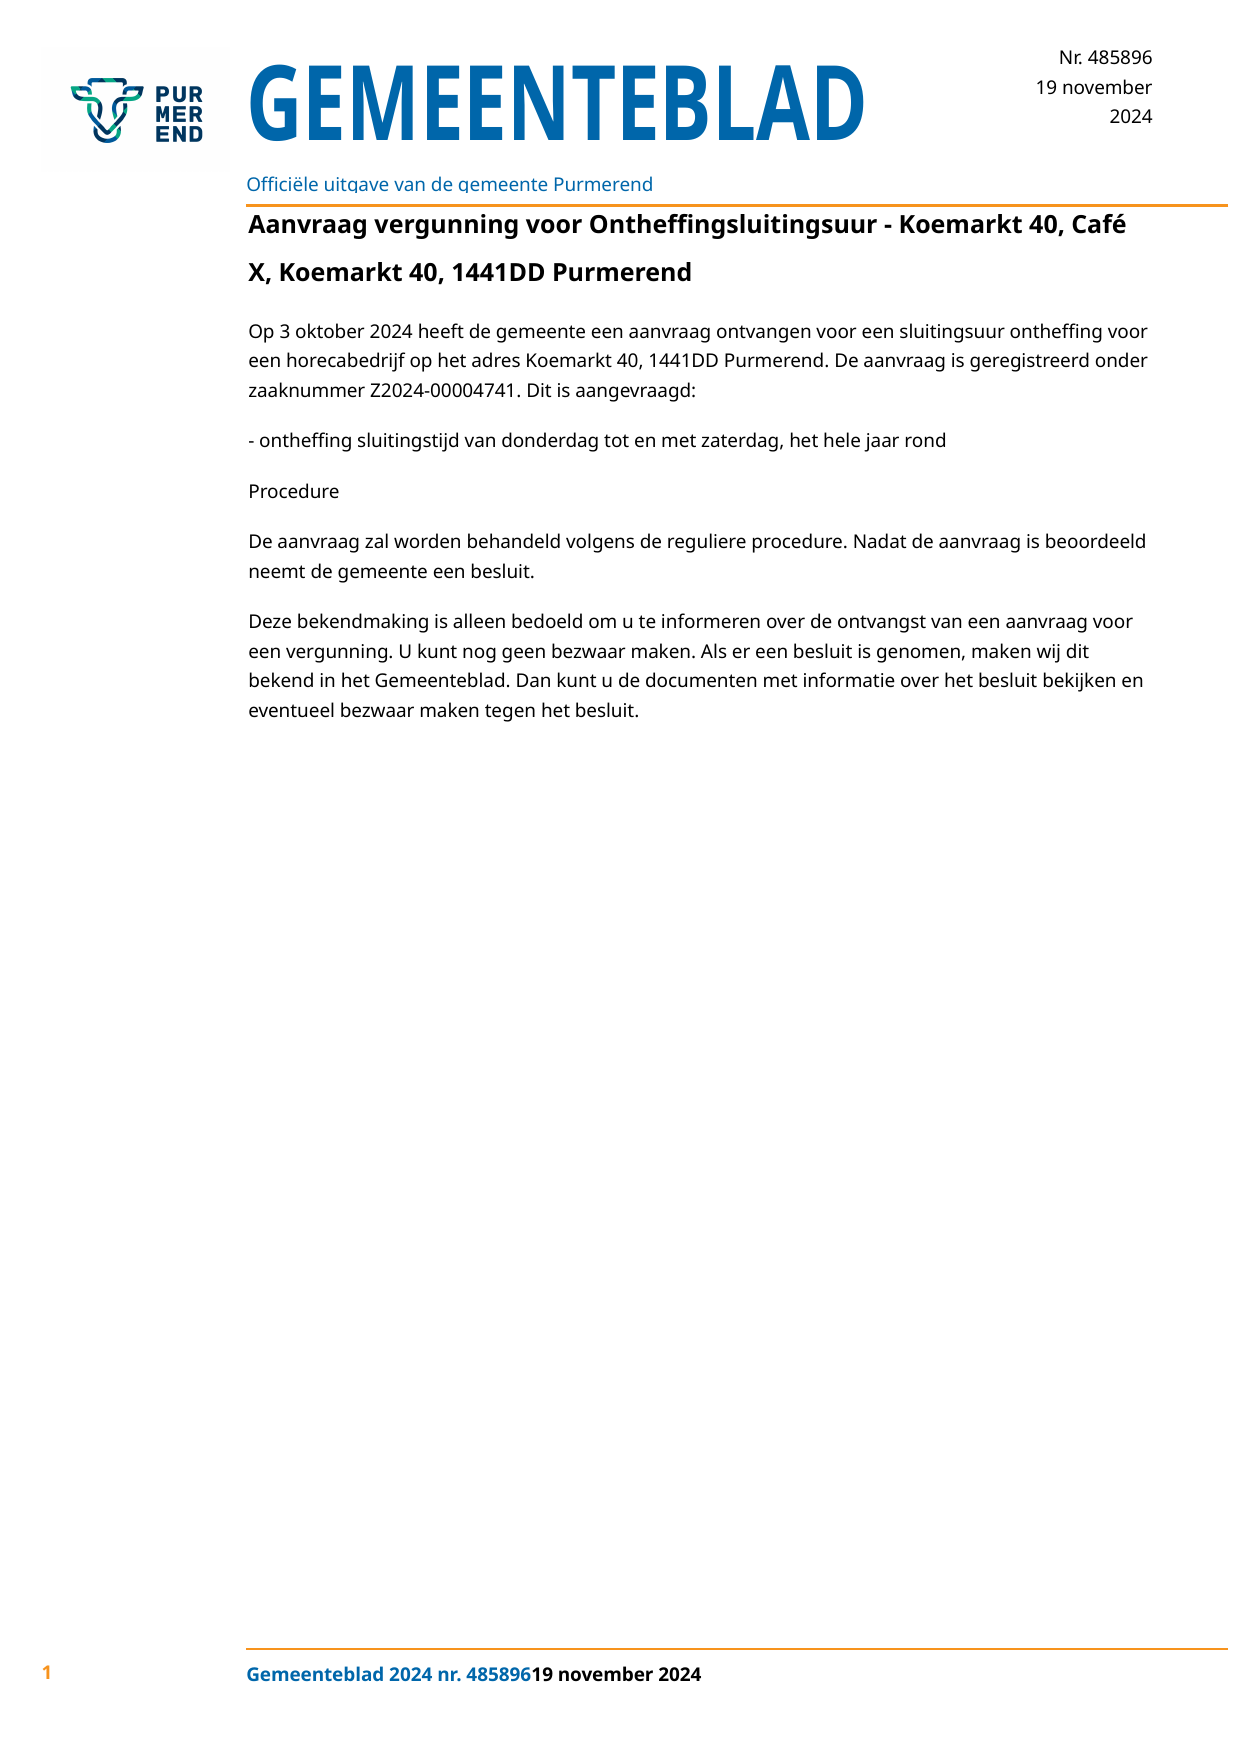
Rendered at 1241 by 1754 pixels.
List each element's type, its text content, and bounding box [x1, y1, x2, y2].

text - ontheffing sluitingstijd van donderdag tot en met zaterdag, het hele jaar rond [248, 427, 1152, 453]
text Aanvraag vergunning voor Ontheffingsluitingsuur - Koemarkt 40, Café X, Koemarkt 40, 1441DD Purmerend [248, 207, 1152, 288]
text De aanvraag zal worden behandeld volgens de reguliere procedure. Nadat de aanvraag is beoordeeld neemt de gemeente een besluit. [248, 528, 1152, 584]
text Deze bekendmaking is alleen bedoeld om u te informeren over de ontvangst van een aanvraag voor een vergunning. U kunt nog geen bezwaar maken. Als er een besluit is genomen, maken wij dit bekend in het Gemeenteblad. Dan kunt u de documenten met informatie over het besluit bekijken en eventueel bezwaar maken tegen het besluit. [248, 608, 1152, 723]
picture [41, 47, 231, 172]
text Op 3 oktober 2024 heeft de gemeente een aanvraag ontvangen voor een sluitingsuur ontheffing voor een horecabedrijf op het adres Koemarkt 40, 1441DD Purmerend. De aanvraag is geregistreerd onder zaaknummer Z2024-00004741. Dit is aangevraagd: [248, 318, 1152, 403]
text Procedure [248, 478, 1152, 504]
